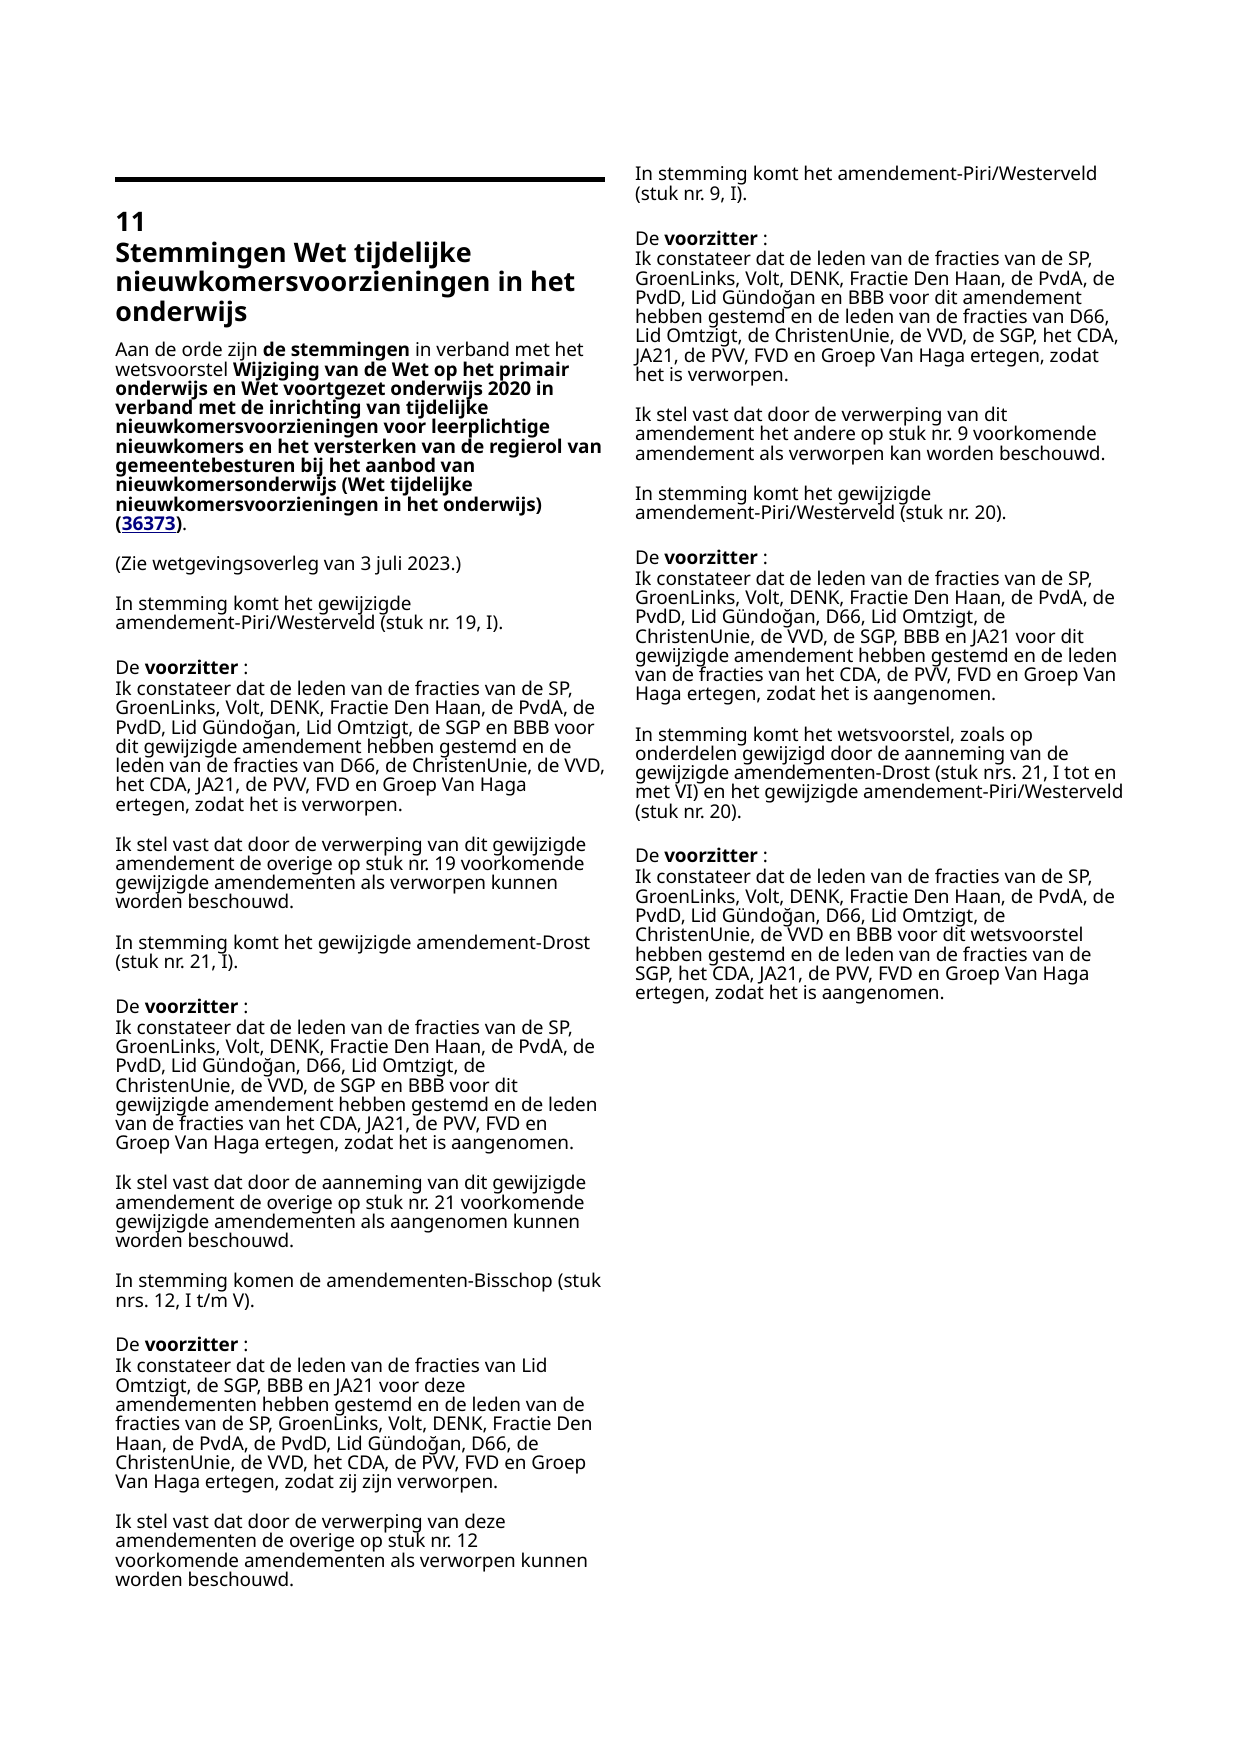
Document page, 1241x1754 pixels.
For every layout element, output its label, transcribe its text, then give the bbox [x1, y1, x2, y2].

text De voorzitter : [635, 544, 1125, 570]
text Ik constateer dat de leden van de fracties van Lid Omtzigt, de SGP, BBB en JA21 voor deze amendementen hebben gestemd en de leden van de fracties van de SP, GroenLinks, Volt, DENK, Fractie Den Haan, de PvdA, de PvdD, Lid Gündoğan, D66, de ChristenUnie, de VVD, het CDA, de PVV, FVD en Groep Van Haga ertegen, zodat zij zijn verworpen. [115, 1357, 605, 1492]
text De voorzitter : [115, 654, 605, 680]
text In stemming komen de amendementen-Bisschop (stuk nrs. 12, I t/m V). [115, 1272, 605, 1311]
text In stemming komt het wetsvoorstel, zoals op onderdelen gewijzigd door de aanneming van de gewijzigde amendementen-Drost (stuk nrs. 21, I tot en met VI) en het gewijzigde amendement-Piri/Westerveld (stuk nr. 20). [635, 726, 1125, 822]
text In stemming komt het gewijzigde amendement-Piri/Westerveld (stuk nr. 20). [635, 485, 1125, 523]
text In stemming komt het gewijzigde amendement-Drost (stuk nr. 21, I). [115, 934, 605, 972]
text De voorzitter : [635, 225, 1125, 250]
text Ik constateer dat de leden van de fracties van de SP, GroenLinks, Volt, DENK, Fractie Den Haan, de PvdA, de PvdD, Lid Gündoğan, D66, Lid Omtzigt, de ChristenUnie, de VVD, de SGP en BBB voor dit gewijzigde amendement hebben gestemd en de leden van de fracties van het CDA, JA21, de PVV, FVD en Groep Van Haga ertegen, zodat het is aangenomen. [115, 1019, 605, 1154]
text Ik constateer dat de leden van de fracties van de SP, GroenLinks, Volt, DENK, Fractie Den Haan, de PvdA, de PvdD, Lid Gündoğan, D66, Lid Omtzigt, de ChristenUnie, de VVD, de SGP, BBB en JA21 voor dit gewijzigde amendement hebben gestemd en de leden van de fracties van het CDA, de PVV, FVD en Groep Van Haga ertegen, zodat het is aangenomen. [635, 570, 1125, 705]
text (Zie wetgevingsoverleg van 3 juli 2023.) [115, 555, 605, 574]
text De voorzitter : [635, 843, 1125, 868]
text Ik stel vast dat door de aanneming van dit gewijzigde amendement de overige op stuk nr. 21 voorkomende gewijzigde amendementen als aangenomen kunnen worden beschouwd. [115, 1174, 605, 1251]
text De voorzitter : [115, 1332, 605, 1357]
text Ik stel vast dat door de verwerping van dit gewijzigde amendement de overige op stuk nr. 19 voorkomende gewijzigde amendementen als verworpen kunnen worden beschouwd. [115, 836, 605, 913]
text In stemming komt het amendement-Piri/Westerveld (stuk nr. 9, I). [635, 165, 1125, 204]
text Ik stel vast dat door de verwerping van dit amendement het andere op stuk nr. 9 voorkomende amendement als verworpen kan worden beschouwd. [635, 406, 1125, 464]
text Ik constateer dat de leden van de fracties van de SP, GroenLinks, Volt, DENK, Fractie Den Haan, de PvdA, de PvdD, Lid Gündoğan en BBB voor dit amendement hebben gestemd en de leden van de fracties van D66, Lid Omtzigt, de ChristenUnie, de VVD, de SGP, het CDA, JA21, de PVV, FVD en Groep Van Haga ertegen, zodat het is verworpen. [635, 250, 1125, 385]
text In stemming komt het gewijzigde amendement-Piri/Westerveld (stuk nr. 19, I). [115, 595, 605, 633]
text De voorzitter : [115, 993, 605, 1019]
text Stemmingen Wet tijdelijke nieuwkomersvoorzieningen in het onderwijs [115, 239, 605, 341]
text 11 [115, 203, 605, 239]
text Ik constateer dat de leden van de fracties van de SP, GroenLinks, Volt, DENK, Fractie Den Haan, de PvdA, de PvdD, Lid Gündoğan, D66, Lid Omtzigt, de ChristenUnie, de VVD en BBB voor dit wetsvoorstel hebben gestemd en de leden van de fracties van de SGP, het CDA, JA21, de PVV, FVD en Groep Van Haga ertegen, zodat het is aangenomen. [635, 868, 1125, 1003]
text Ik constateer dat de leden van de fracties van de SP, GroenLinks, Volt, DENK, Fractie Den Haan, de PvdA, de PvdD, Lid Gündoğan, Lid Omtzigt, de SGP en BBB voor dit gewijzigde amendement hebben gestemd en de leden van de fracties van D66, de ChristenUnie, de VVD, het CDA, JA21, de PVV, FVD en Groep Van Haga ertegen, zodat het is verworpen. [115, 680, 605, 815]
text Aan de orde zijn de stemmingen in verband met het wetsvoorstel Wijziging van de Wet op het primair onderwijs en Wet voortgezet onderwijs 2020 in verband met de inrichting van tijdelijke nieuwkomersvoorzieningen voor leerplichtige nieuwkomers en het versterken van de regierol van gemeentebesturen bij het aanbod van nieuwkomersonderwijs (Wet tijdelijke nieuwkomersvoorzieningen in het onderwijs) (36373). [115, 341, 605, 534]
text Ik stel vast dat door de verwerping van deze amendementen de overige op stuk nr. 12 voorkomende amendementen als verworpen kunnen worden beschouwd. [115, 1513, 605, 1590]
